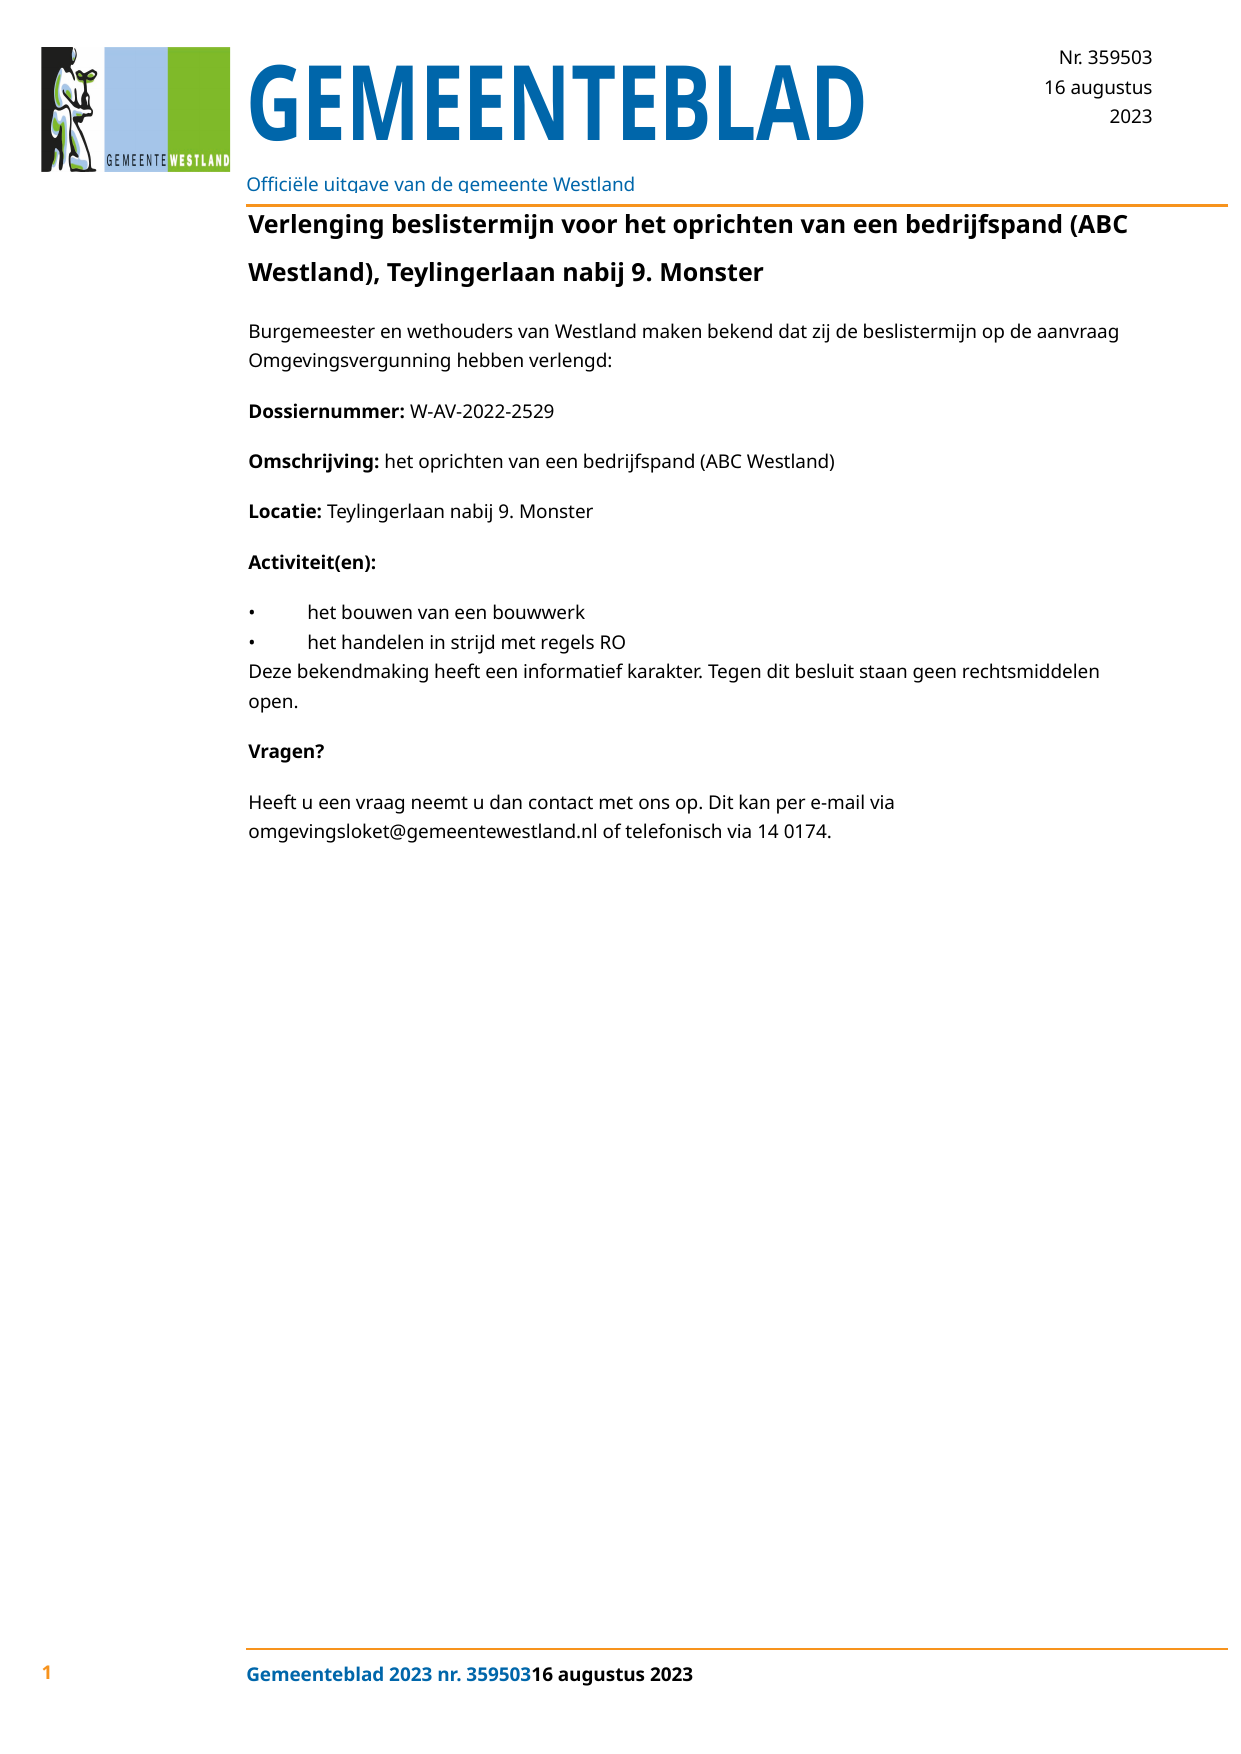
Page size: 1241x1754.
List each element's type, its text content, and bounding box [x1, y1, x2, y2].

text Heeft u een vraag neemt u dan contact met ons op. Dit kan per e-mail via omgevingsloket@gemeentewestland.nl of telefonisch via 14 0174. [248, 789, 1152, 844]
text Omschrijving: het oprichten van een bedrijfspand (ABC Westland) [248, 448, 1152, 474]
picture [41, 47, 231, 172]
text Vragen? [248, 739, 1152, 764]
text Dossiernummer: W-AV-2022-2529 [248, 398, 1152, 424]
text Deze bekendmaking heeft een informatief karakter. Tegen dit besluit staan geen rechtsmiddelen open. [248, 659, 1152, 714]
text Activiteit(en): [248, 549, 1152, 575]
text Burgemeester en wethouders van Westland maken bekend dat zij de beslistermijn op de aanvraag Omgevingsvergunning hebben verlengd: [248, 318, 1152, 373]
list het bouwen van een bouwwerk [248, 599, 1152, 625]
text Verlenging beslistermijn voor het oprichten van een bedrijfspand (ABC Westland), Teylingerlaan nabij 9. Monster [248, 207, 1152, 288]
list het handelen in strijd met regels RO [248, 629, 1152, 655]
text Locatie: Teylingerlaan nabij 9. Monster [248, 499, 1152, 524]
